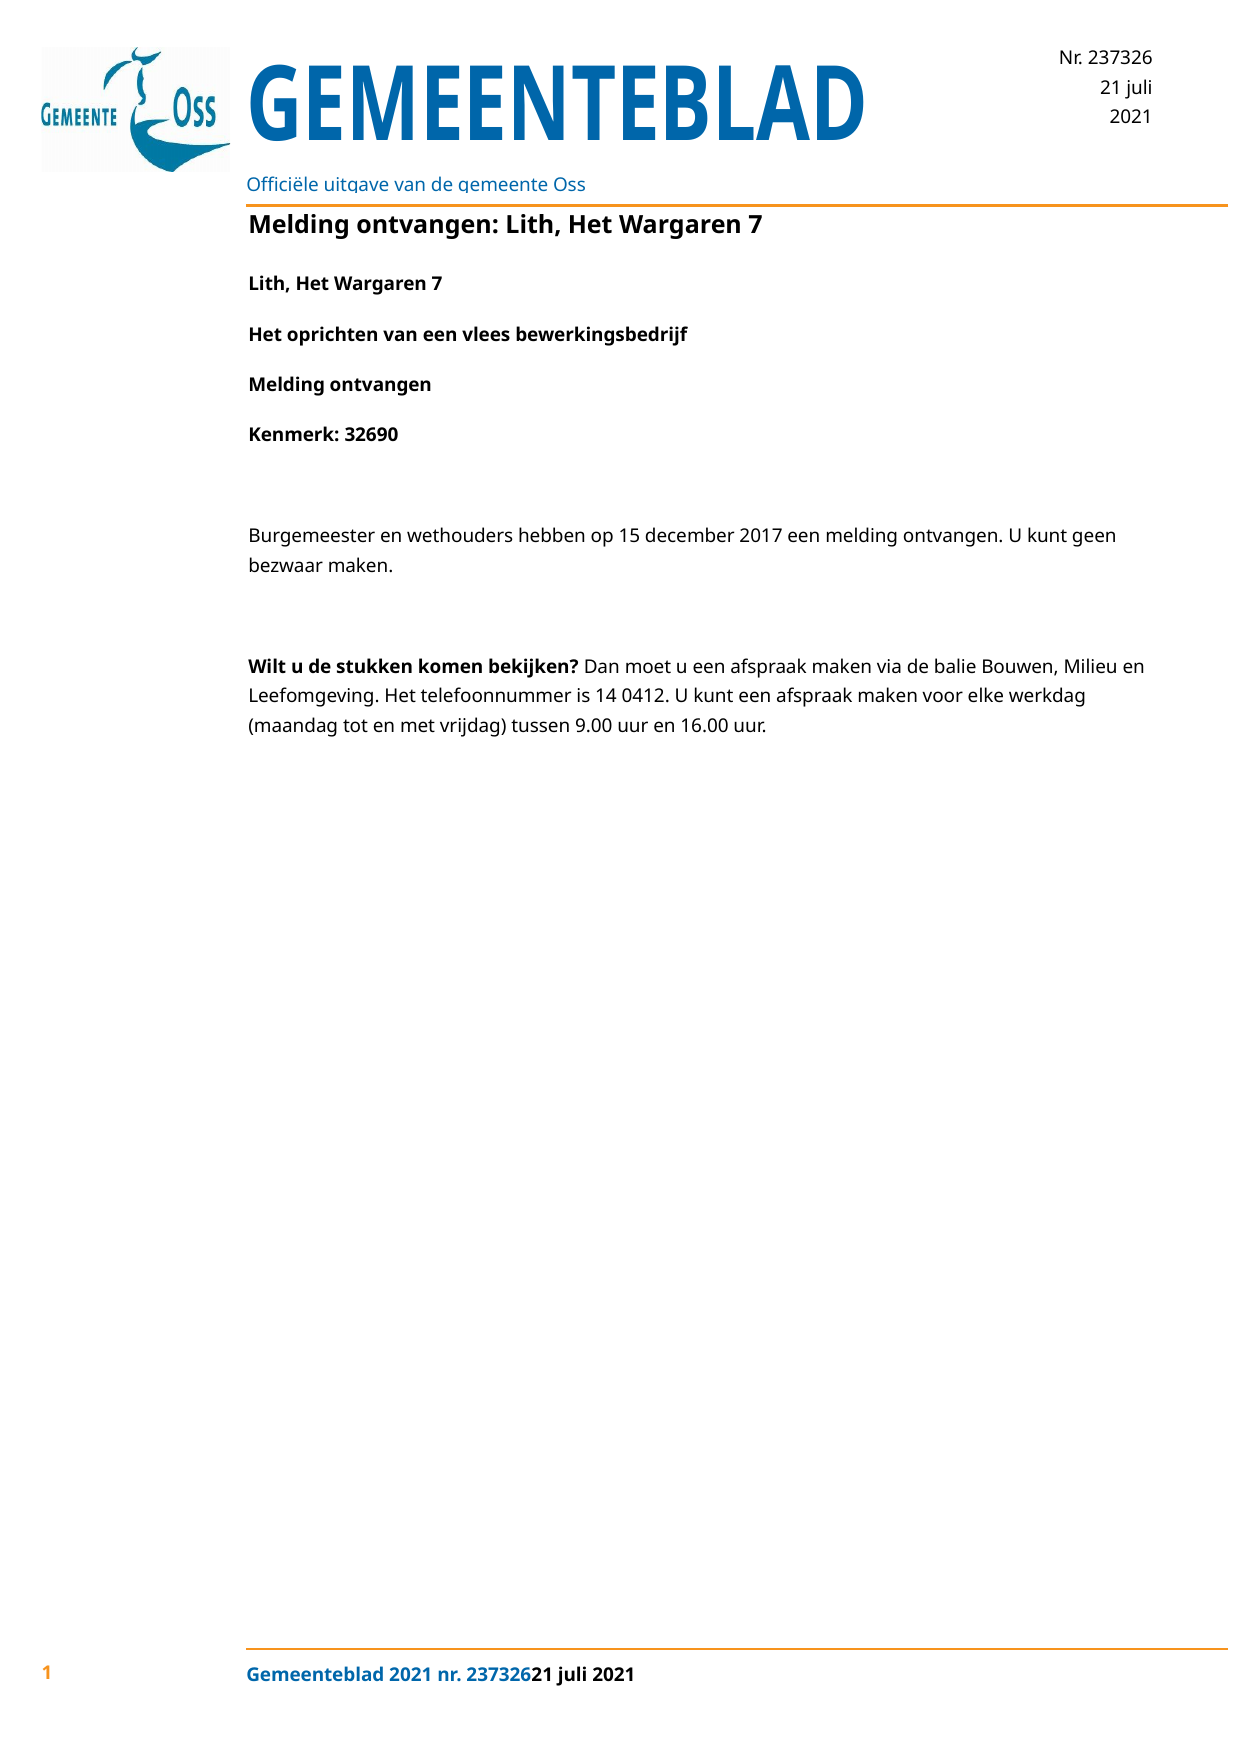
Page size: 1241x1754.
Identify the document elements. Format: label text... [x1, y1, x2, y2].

text Het oprichten van een vlees bewerkingsbedrijf [248, 321, 1152, 346]
text Melding ontvangen: Lith, Het Wargaren 7 [248, 207, 1152, 241]
text Burgemeester en wethouders hebben op 15 december 2017 een melding ontvangen. U kunt geen bezwaar maken. [248, 522, 1152, 578]
text Kenmerk: 32690 [248, 422, 1152, 447]
text Wilt u de stukken komen bekijken? Dan moet u een afspraak maken via de balie Bouwen, Milieu en Leefomgeving. Het telefoonnummer is 14 0412. U kunt een afspraak maken voor elke werkdag (maandag tot en met vrijdag) tussen 9.00 uur en 16.00 uur. [248, 653, 1152, 738]
text Melding ontvangen [248, 371, 1152, 397]
picture [41, 47, 231, 172]
text Lith, Het Wargaren 7 [248, 270, 1152, 296]
